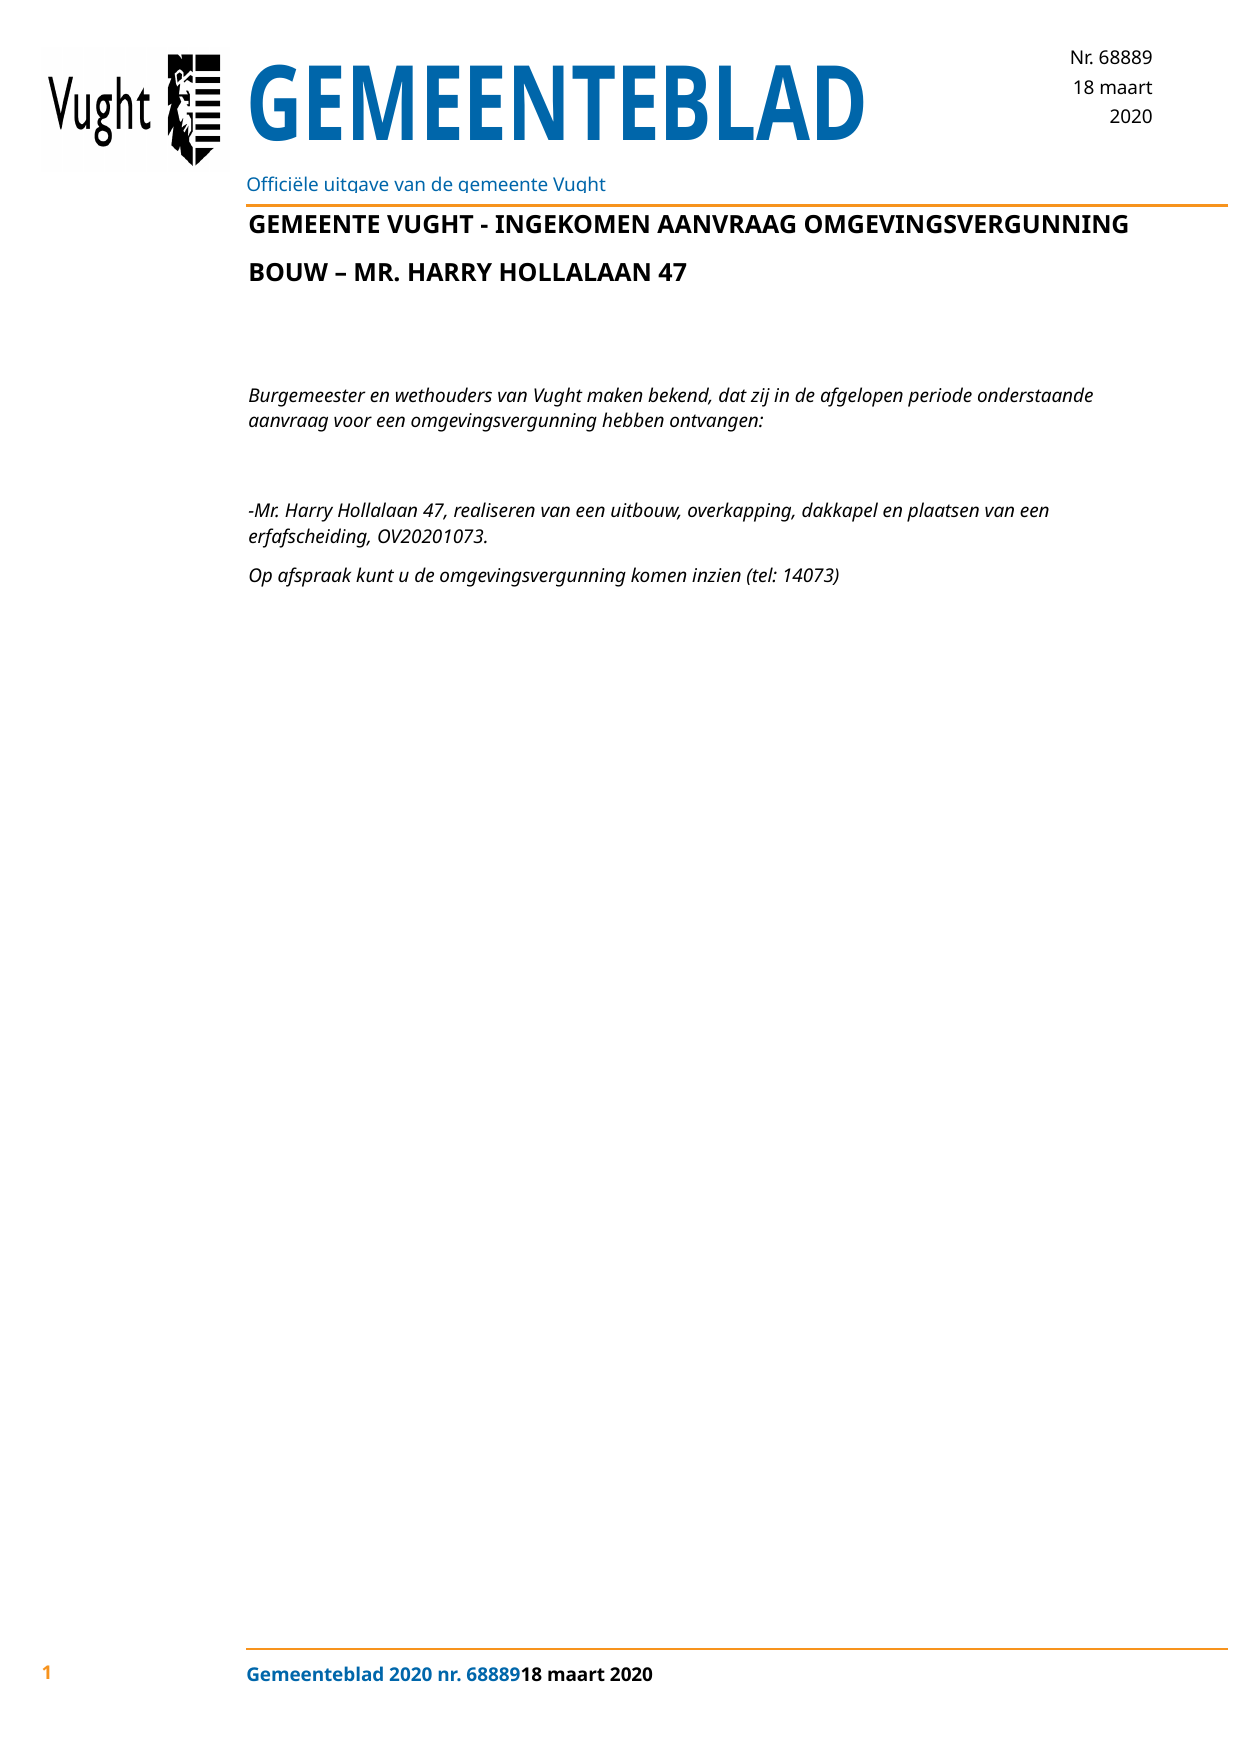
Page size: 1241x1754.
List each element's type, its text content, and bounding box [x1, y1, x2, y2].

text -Mr. Harry Hollalaan 47, realiseren van een uitbouw, overkapping, dakkapel en plaatsen van een erfafscheiding, OV20201073. [248, 497, 1152, 549]
text Op afspraak kunt u de omgevingsvergunning komen inzien (tel: 14073) [248, 562, 1152, 588]
text GEMEENTE VUGHT - INGEKOMEN AANVRAAG OMGEVINGSVERGUNNING BOUW – MR. HARRY HOLLALAAN 47 [248, 207, 1152, 288]
text Burgemeester en wethouders van Vught maken bekend, dat zij in de afgelopen periode onderstaande aanvraag voor een omgevingsvergunning hebben ontvangen: [248, 382, 1152, 433]
picture [41, 47, 231, 172]
